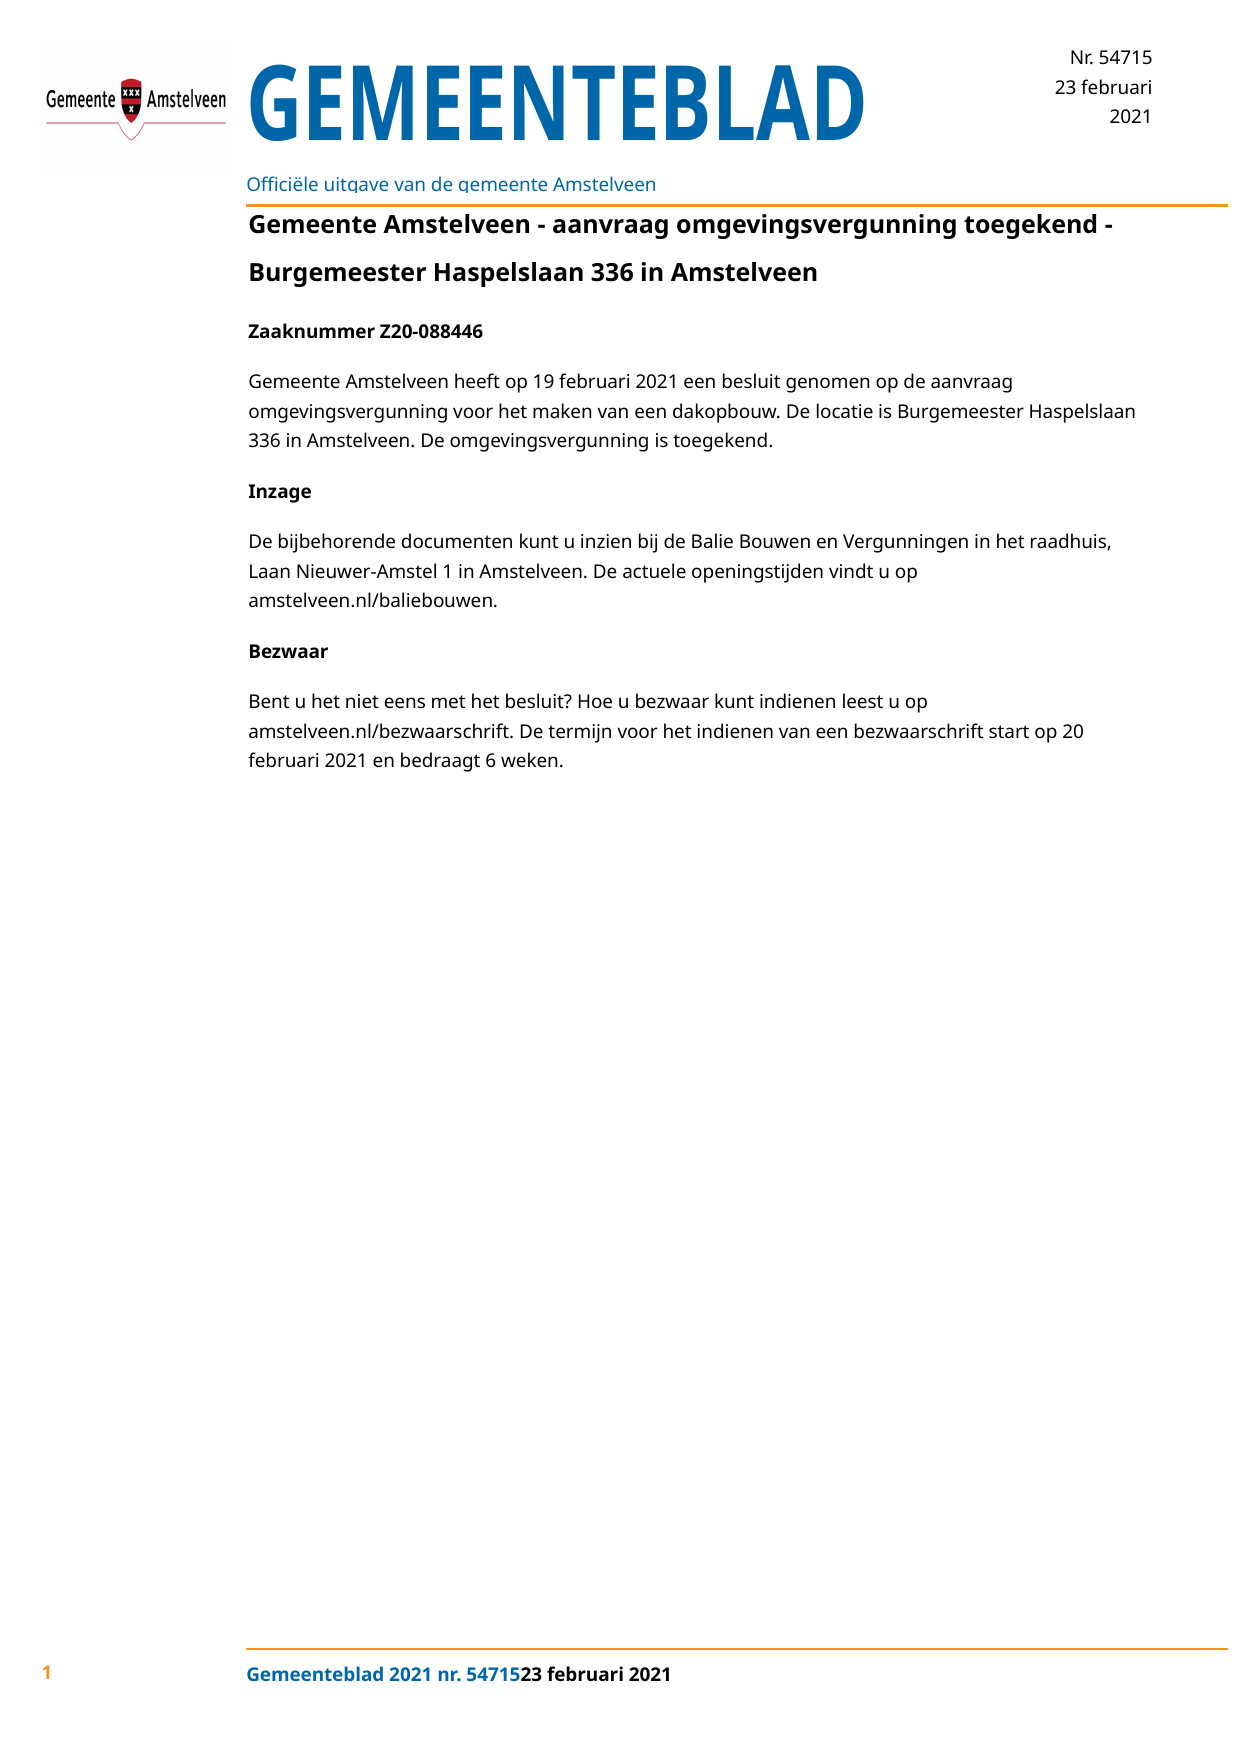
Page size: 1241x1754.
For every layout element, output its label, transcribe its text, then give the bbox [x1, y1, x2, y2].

text Bezwaar [248, 638, 1152, 664]
picture [41, 47, 231, 172]
text Gemeente Amstelveen heeft op 19 februari 2021 een besluit genomen op de aanvraag omgevingsvergunning voor het maken van een dakopbouw. De locatie is Burgemeester Haspelslaan 336 in Amstelveen. De omgevingsvergunning is toegekend. [248, 368, 1152, 453]
text Bent u het niet eens met het besluit? Hoe u bezwaar kunt indienen leest u op amstelveen.nl/bezwaarschrift. De termijn voor het indienen van een bezwaarschrift start op 20 februari 2021 en bedraagt 6 weken. [248, 688, 1152, 773]
text Gemeente Amstelveen - aanvraag omgevingsvergunning toegekend - Burgemeester Haspelslaan 336 in Amstelveen [248, 207, 1152, 288]
text Zaaknummer Z20-088446 [248, 318, 1152, 344]
text De bijbehorende documenten kunt u inzien bij de Balie Bouwen en Vergunningen in het raadhuis, Laan Nieuwer-Amstel 1 in Amstelveen. De actuele openingstijden vindt u op amstelveen.nl/baliebouwen. [248, 528, 1152, 613]
text Inzage [248, 478, 1152, 504]
